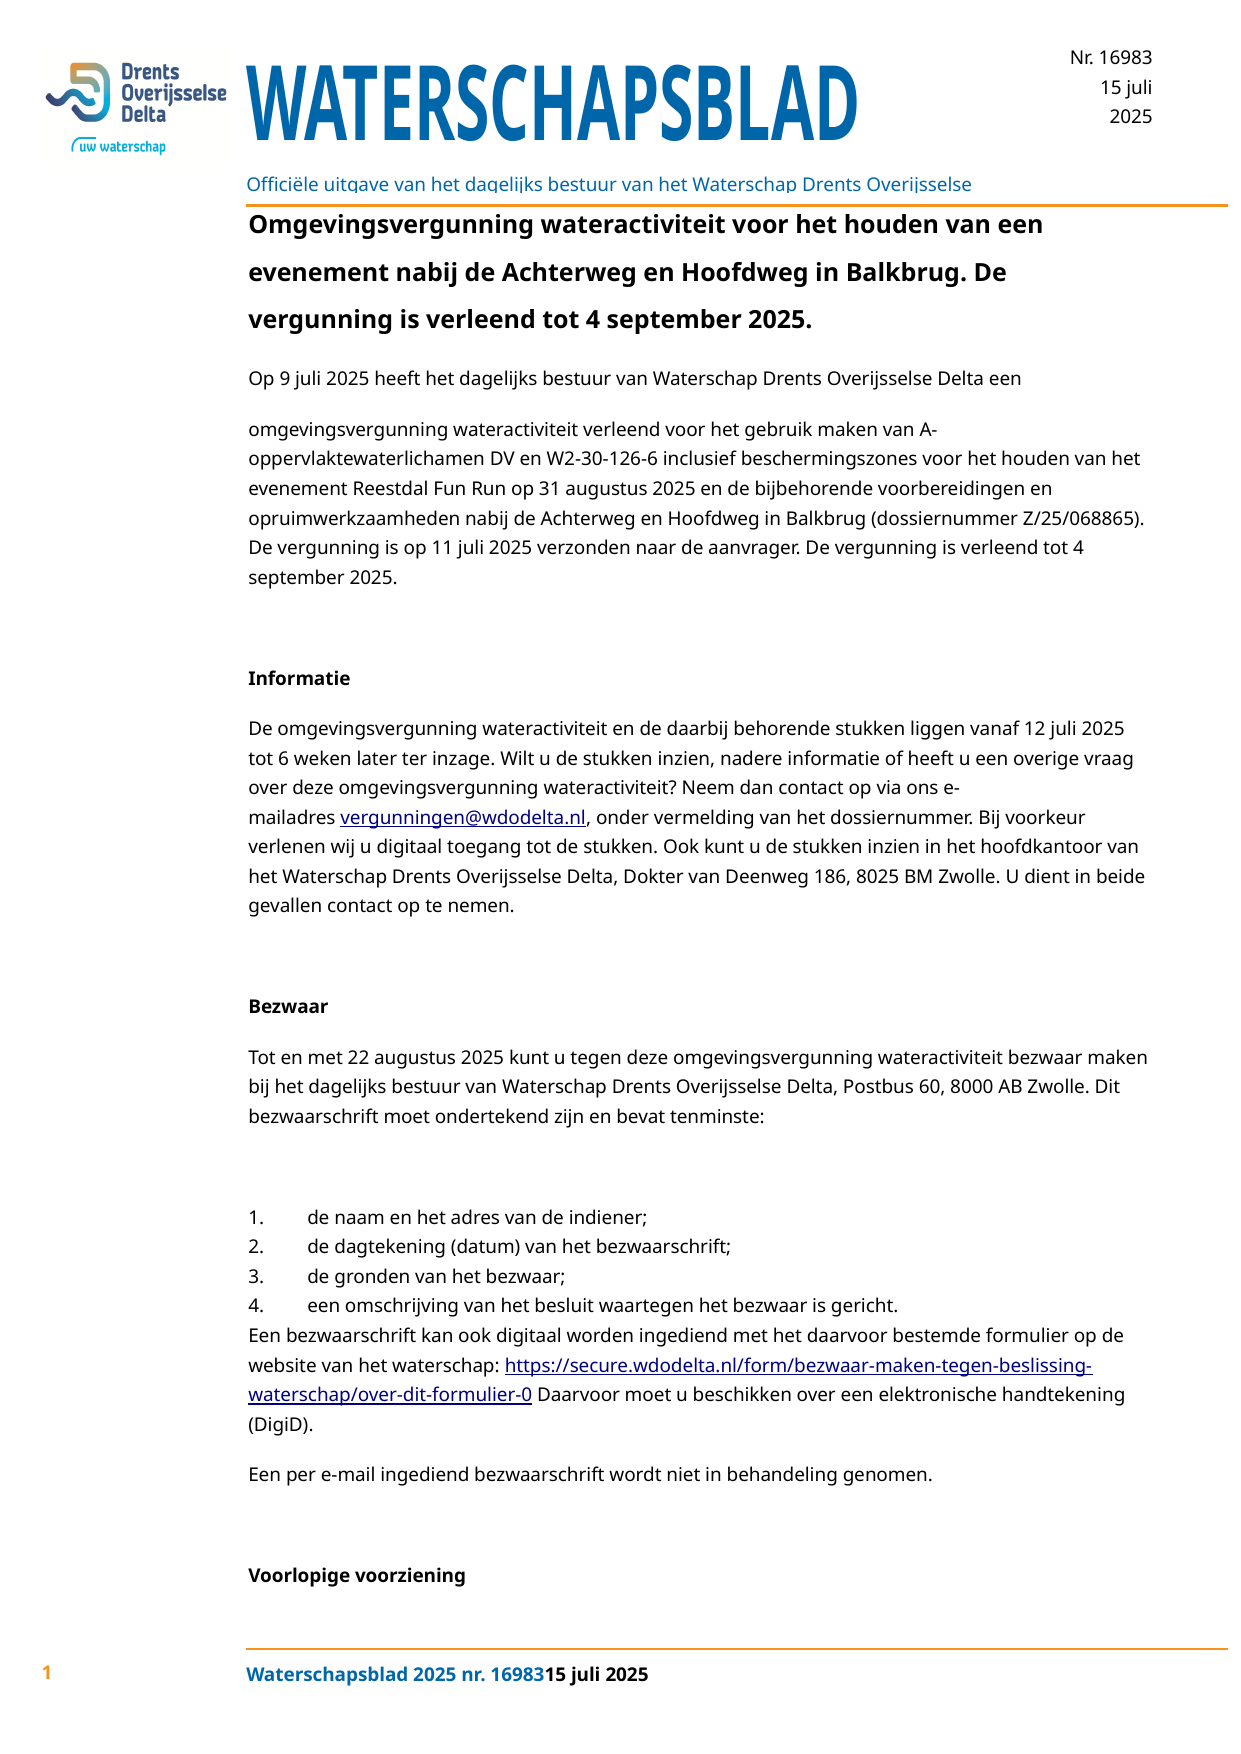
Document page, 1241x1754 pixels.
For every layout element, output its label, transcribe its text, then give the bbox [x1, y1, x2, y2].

text Een bezwaarschrift kan ook digitaal worden ingediend met het daarvoor bestemde formulier op de website van het waterschap: https://secure.wdodelta.nl/form/bezwaar-maken-tegen-beslissing-waterschap/over-dit-formulier-0 Daarvoor moet u beschikken over een elektronische handtekening (DigiD). [248, 1322, 1152, 1437]
text Op 9 juli 2025 heeft het dagelijks bestuur van Waterschap Drents Overijsselse Delta een [248, 366, 1152, 391]
list een omschrijving van het besluit waartegen het bezwaar is gericht. [248, 1293, 1152, 1318]
list de naam en het adres van de indiener; [248, 1204, 1152, 1229]
text Voorlopige voorziening [248, 1562, 1152, 1588]
text De omgevingsvergunning wateractiviteit en de daarbij behorende stukken liggen vanaf 12 juli 2025 tot 6 weken later ter inzage. Wilt u de stukken inzien, nadere informatie of heeft u een overige vraag over deze omgevingsvergunning wateractiviteit? Neem dan contact op via ons e-mailadres vergunningen@wdodelta.nl, onder vermelding van het dossiernummer. Bij voorkeur verlenen wij u digitaal toegang tot de stukken. Ook kunt u de stukken inzien in het hoofdkantoor van het Waterschap Drents Overijsselse Delta, Dokter van Deenweg 186, 8025 BM Zwolle. U dient in beide gevallen contact op te nemen. [248, 715, 1152, 918]
text Bezwaar [248, 993, 1152, 1019]
text Tot en met 22 augustus 2025 kunt u tegen deze omgevingsvergunning wateractiviteit bezwaar maken bij het dagelijks bestuur van Waterschap Drents Overijsselse Delta, Postbus 60, 8000 AB Zwolle. Dit bezwaarschrift moet ondertekend zijn en bevat tenminste: [248, 1044, 1152, 1129]
list de dagtekening (datum) van het bezwaarschrift; [248, 1233, 1152, 1259]
text Een per e-mail ingediend bezwaarschrift wordt niet in behandeling genomen. [248, 1461, 1152, 1487]
text Informatie [248, 665, 1152, 690]
list de gronden van het bezwaar; [248, 1263, 1152, 1289]
text omgevingsvergunning wateractiviteit verleend voor het gebruik maken van A-oppervlaktewaterlichamen DV en W2-30-126-6 inclusief beschermingszones voor het houden van het evenement Reestdal Fun Run op 31 augustus 2025 en de bijbehorende voorbereidingen en opruimwerkzaamheden nabij de Achterweg en Hoofdweg in Balkbrug (dossiernummer Z/25/068865). De vergunning is op 11 juli 2025 verzonden naar de aanvrager. De vergunning is verleend tot 4 september 2025. [248, 416, 1152, 589]
picture [41, 47, 231, 172]
text Omgevingsvergunning wateractiviteit voor het houden van een evenement nabij de Achterweg en Hoofdweg in Balkbrug. De vergunning is verleend tot 4 september 2025. [248, 207, 1152, 336]
